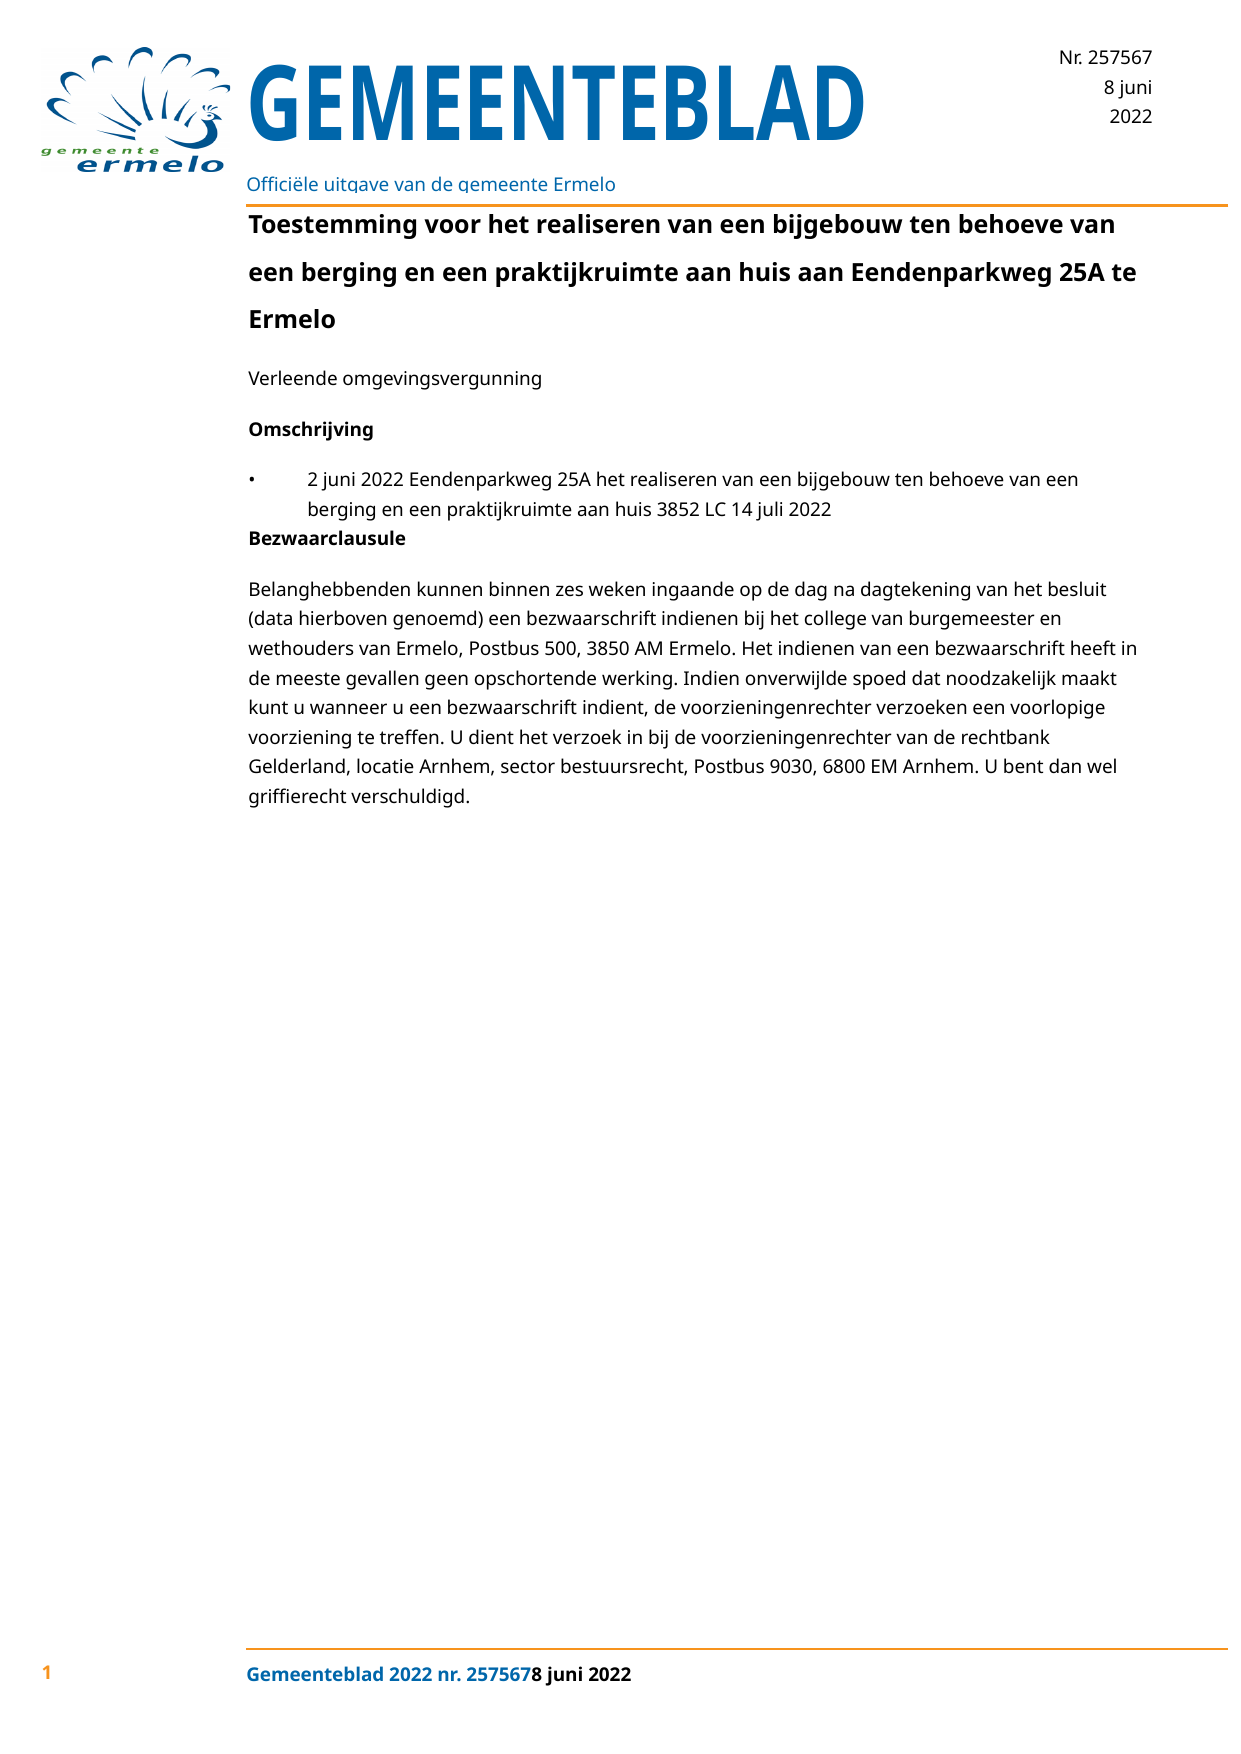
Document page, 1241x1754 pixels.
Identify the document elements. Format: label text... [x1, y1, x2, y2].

text Belanghebbenden kunnen binnen zes weken ingaande op de dag na dagtekening van het besluit (data hierboven genoemd) een bezwaarschrift indienen bij het college van burgemeester en wethouders van Ermelo, Postbus 500, 3850 AM Ermelo. Het indienen van een bezwaarschrift heeft in de meeste gevallen geen opschortende werking. Indien onverwijlde spoed dat noodzakelijk maakt kunt u wanneer u een bezwaarschrift indient, de voorzieningenrechter verzoeken een voorlopige voorziening te treffen. U dient het verzoek in bij de voorzieningenrechter van de rechtbank Gelderland, locatie Arnhem, sector bestuursrecht, Postbus 9030, 6800 EM Arnhem. U bent dan wel griffierecht verschuldigd. [248, 576, 1152, 809]
list 2 juni 2022 Eendenparkweg 25A het realiseren van een bijgebouw ten behoeve van een berging en een praktijkruimte aan huis 3852 LC 14 juli 2022 [248, 466, 1152, 522]
text Verleende omgevingsvergunning [248, 366, 1152, 391]
text Bezwaarclausule [248, 526, 1152, 551]
text Toestemming voor het realiseren van een bijgebouw ten behoeve van een berging en een praktijkruimte aan huis aan Eendenparkweg 25A te Ermelo [248, 207, 1152, 336]
picture [41, 47, 231, 172]
text Omschrijving [248, 416, 1152, 442]
